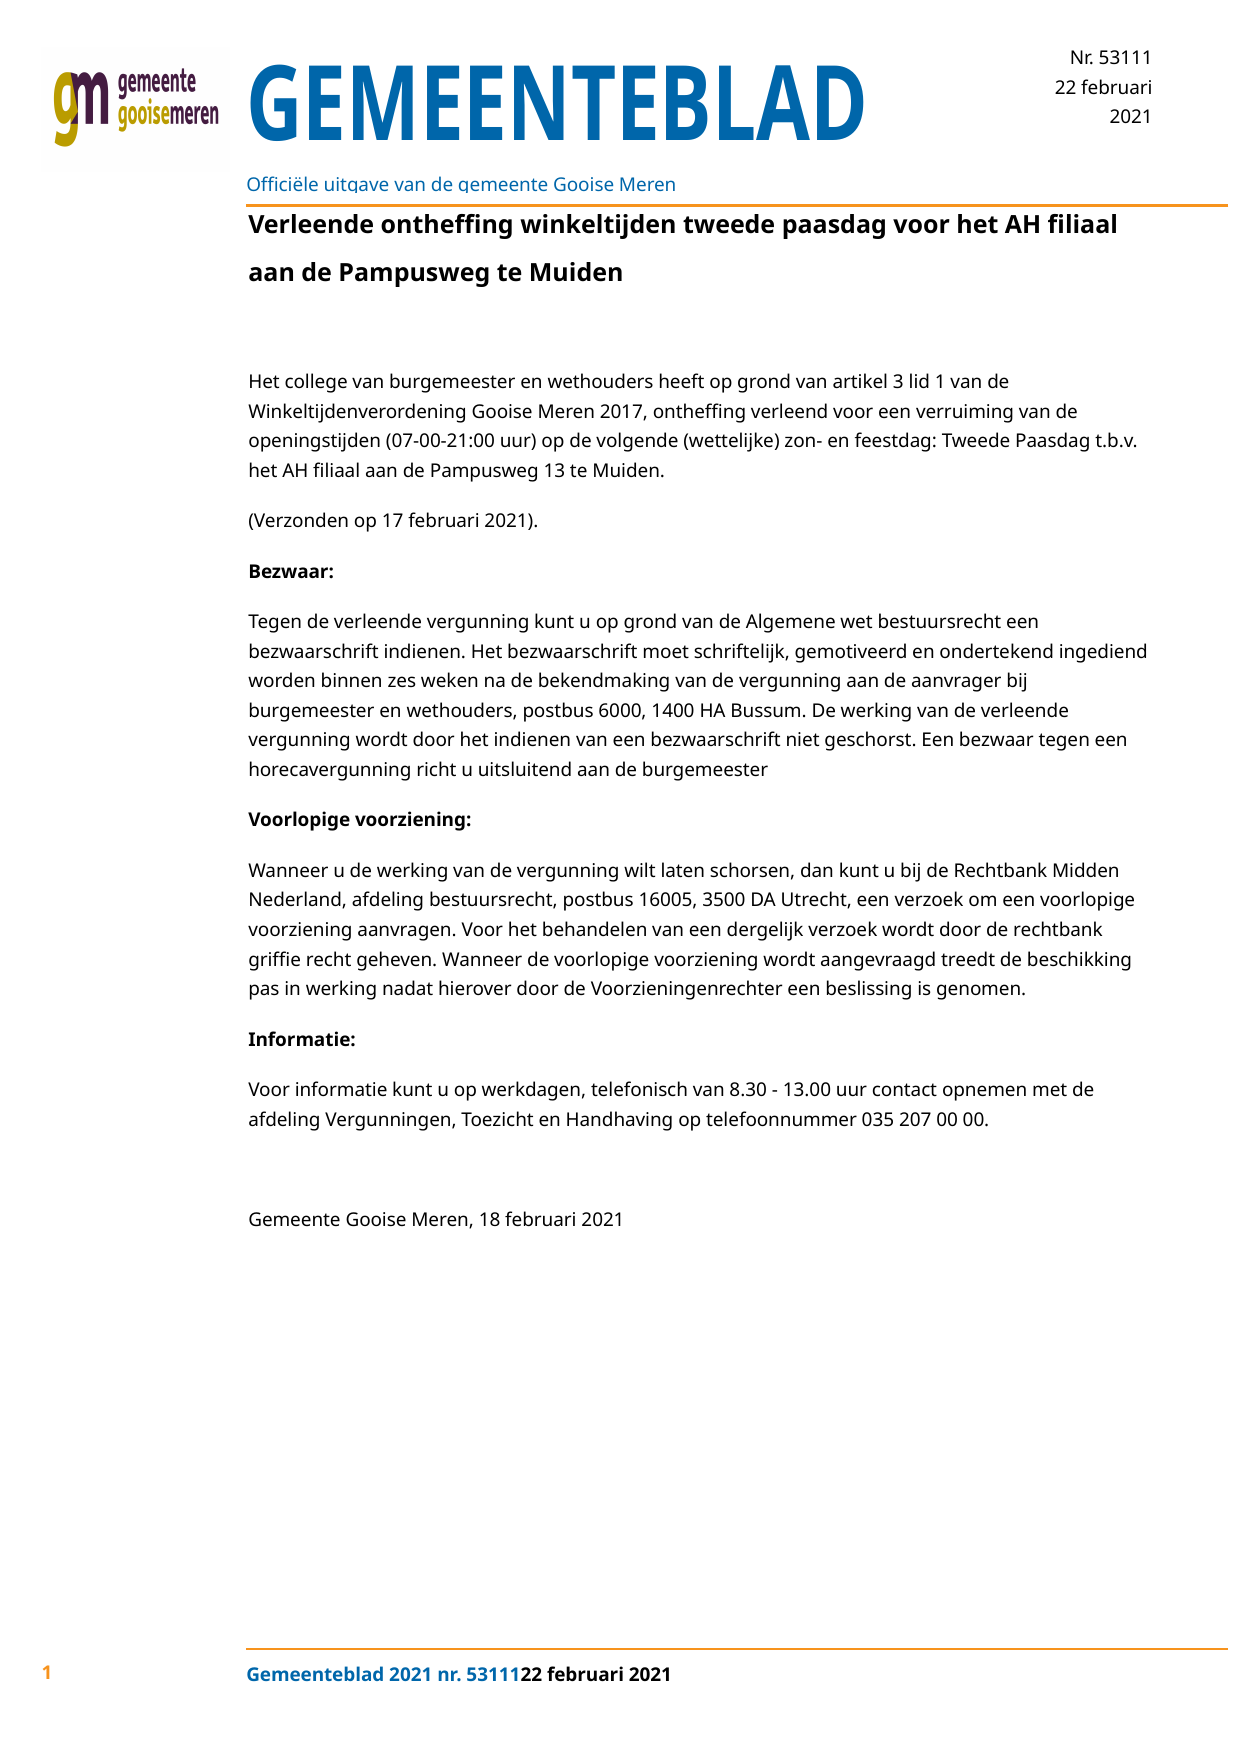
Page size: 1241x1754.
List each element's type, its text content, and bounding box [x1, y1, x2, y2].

text Informatie: [248, 1026, 1152, 1052]
text (Verzonden op 17 februari 2021). [248, 507, 1152, 533]
text Bezwaar: [248, 558, 1152, 584]
text Tegen de verleende vergunning kunt u op grond van de Algemene wet bestuursrecht een bezwaarschrift indienen. Het bezwaarschrift moet schriftelijk, gemotiveerd en ondertekend ingediend worden binnen zes weken na de bekendmaking van de vergunning aan de aanvrager bij burgemeester en wethouders, postbus 6000, 1400 HA Bussum. De werking van de verleende vergunning wordt door het indienen van een bezwaarschrift niet geschorst. Een bezwaar tegen een horecavergunning richt u uitsluitend aan de burgemeester [248, 608, 1152, 782]
text Verleende ontheffing winkeltijden tweede paasdag voor het AH filiaal aan de Pampusweg te Muiden [248, 207, 1152, 288]
text Wanneer u de werking van de vergunning wilt laten schorsen, dan kunt u bij de Rechtbank Midden Nederland, afdeling bestuursrecht, postbus 16005, 3500 DA Utrecht, een verzoek om een voorlopige voorziening aanvragen. Voor het behandelen van een dergelijk verzoek wordt door de rechtbank griffie recht geheven. Wanneer de voorlopige voorziening wordt aangevraagd treedt de beschikking pas in werking nadat hierover door de Voorzieningenrechter een beslissing is genomen. [248, 857, 1152, 1001]
text Voorlopige voorziening: [248, 807, 1152, 832]
picture [41, 47, 231, 172]
text Voor informatie kunt u op werkdagen, telefonisch van 8.30 - 13.00 uur contact opnemen met de afdeling Vergunningen, Toezicht en Handhaving op telefoonnummer 035 207 00 00. [248, 1076, 1152, 1132]
text Gemeente Gooise Meren, 18 februari 2021 [248, 1207, 1152, 1232]
text Het college van burgemeester en wethouders heeft op grond van artikel 3 lid 1 van de Winkeltijdenverordening Gooise Meren 2017, ontheffing verleend voor een verruiming van de openingstijden (07-00-21:00 uur) op de volgende (wettelijke) zon- en feestdag: Tweede Paasdag t.b.v. het AH filiaal aan de Pampusweg 13 te Muiden. [248, 368, 1152, 483]
